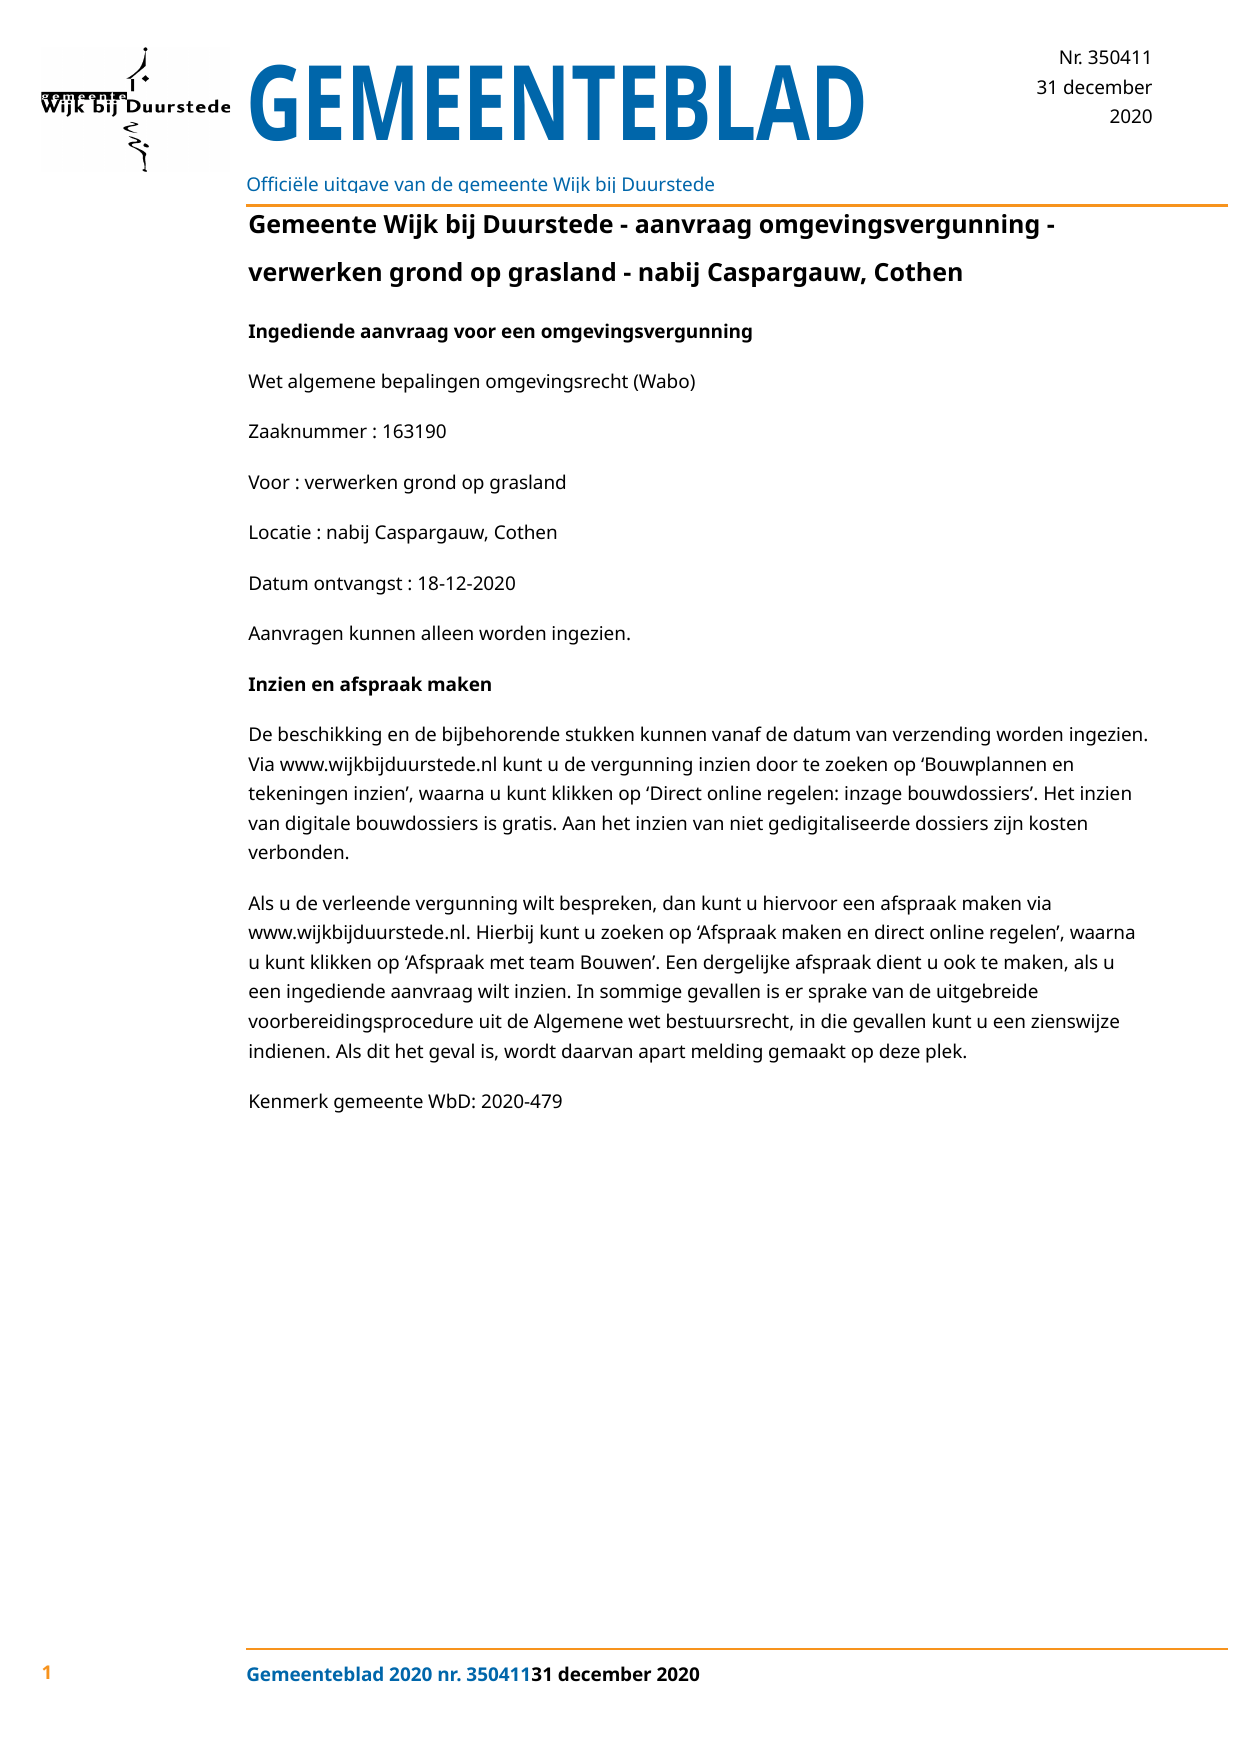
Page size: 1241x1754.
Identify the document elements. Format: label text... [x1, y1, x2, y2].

text Voor : verwerken grond op grasland [248, 469, 1152, 495]
text Aanvragen kunnen alleen worden ingezien. [248, 620, 1152, 646]
picture [41, 47, 231, 172]
text Inzien en afspraak maken [248, 671, 1152, 697]
text Gemeente Wijk bij Duurstede - aanvraag omgevingsvergunning - verwerken grond op grasland - nabij Caspargauw, Cothen [248, 207, 1152, 288]
text Wet algemene bepalingen omgevingsrecht (Wabo) [248, 368, 1152, 394]
text De beschikking en de bijbehorende stukken kunnen vanaf de datum van verzending worden ingezien. Via www.wijkbijduurstede.nl kunt u de vergunning inzien door te zoeken op ‘Bouwplannen en tekeningen inzien’, waarna u kunt klikken op ‘Direct online regelen: inzage bouwdossiers’. Het inzien van digitale bouwdossiers is gratis. Aan het inzien van niet gedigitaliseerde dossiers zijn kosten verbonden. [248, 721, 1152, 865]
text Zaaknummer : 163190 [248, 419, 1152, 444]
text Datum ontvangst : 18-12-2020 [248, 570, 1152, 596]
text Locatie : nabij Caspargauw, Cothen [248, 519, 1152, 545]
text Als u de verleende vergunning wilt bespreken, dan kunt u hiervoor een afspraak maken via www.wijkbijduurstede.nl. Hierbij kunt u zoeken op ‘Afspraak maken en direct online regelen’, waarna u kunt klikken op ‘Afspraak met team Bouwen’. Een dergelijke afspraak dient u ook te maken, als u een ingediende aanvraag wilt inzien. In sommige gevallen is er sprake van de uitgebreide voorbereidingsprocedure uit de Algemene wet bestuursrecht, in die gevallen kunt u een zienswijze indienen. Als dit het geval is, wordt daarvan apart melding gemaakt op deze plek. [248, 890, 1152, 1064]
text Ingediende aanvraag voor een omgevingsvergunning [248, 318, 1152, 344]
text Kenmerk gemeente WbD: 2020-479 [248, 1088, 1152, 1114]
